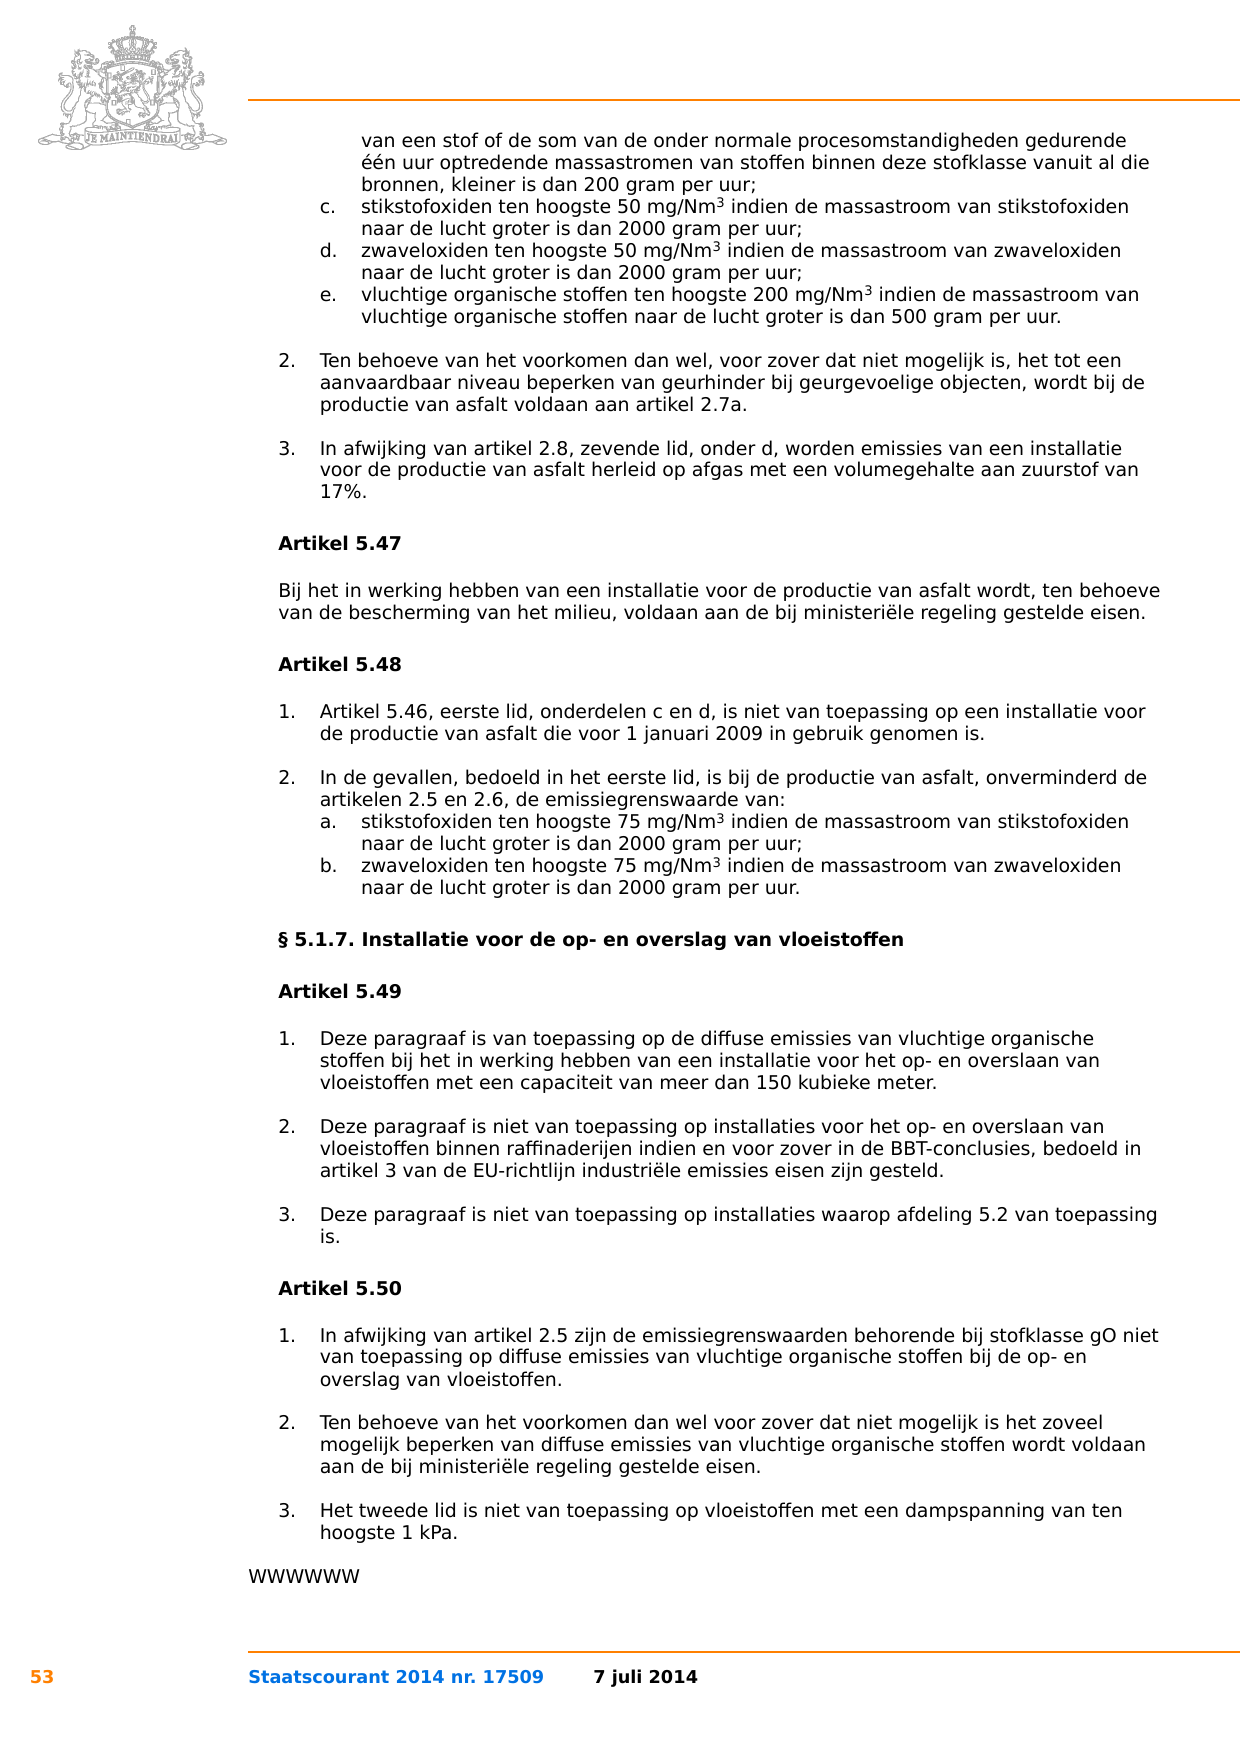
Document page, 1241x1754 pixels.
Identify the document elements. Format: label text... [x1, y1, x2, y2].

text 3. In afwijking van artikel 2.8, zevende lid, onder d, worden emissies van een installatie voor de productie van asfalt herleid op afgas met een volumegehalte aan zuurstof van 17%. [278, 437, 1163, 503]
subtitle Artikel 5.47 [278, 533, 1163, 555]
text d. zwaveloxiden ten hoogste 50 mg/Nm3 indien de massastroom van zwaveloxiden naar de lucht groter is dan 2000 gram per uur; [319, 240, 1163, 284]
subtitle Artikel 5.50 [278, 1277, 1163, 1299]
text 2. Ten behoeve van het voorkomen dan wel voor zover dat niet mogelijk is het zoveel mogelijk beperken van diffuse emissies van vluchtige organische stoffen wordt voldaan aan de bij ministeriële regeling gestelde eisen. [278, 1412, 1163, 1478]
text 2. Ten behoeve van het voorkomen dan wel, voor zover dat niet mogelijk is, het tot een aanvaardbaar niveau beperken van geurhinder bij geurgevoelige objecten, wordt bij de productie van asfalt voldaan aan artikel 2.7a. [278, 349, 1163, 416]
text 2. In de gevallen, bedoeld in het eerste lid, is bij de productie van asfalt, onverminderd de artikelen 2.5 en 2.6, de emissiegrenswaarde van: [278, 767, 1163, 811]
subtitle Artikel 5.48 [278, 654, 1163, 676]
text a. stikstofoxiden ten hoogste 75 mg/Nm3 indien de massastroom van stikstofoxiden naar de lucht groter is dan 2000 gram per uur; [319, 811, 1163, 855]
subtitle § 5.1.7. Installatie voor de op- en overslag van vloeistoffen [278, 929, 1163, 951]
text 3. Het tweede lid is niet van toepassing op vloeistoffen met een dampspanning van ten hoogste 1 kPa. [278, 1500, 1163, 1544]
text 1. Deze paragraaf is van toepassing op de diffuse emissies van vluchtige organische stoffen bij het in werking hebben van een installatie voor het op- en overslaan van vloeistoffen met een capaciteit van meer dan 150 kubieke meter. [278, 1028, 1163, 1094]
text Bij het in werking hebben van een installatie voor de productie van asfalt wordt, ten behoeve van de bescherming van het milieu, voldaan aan de bij ministeriële regeling gestelde eisen. [278, 580, 1163, 624]
text c. stikstofoxiden ten hoogste 50 mg/Nm3 indien de massastroom van stikstofoxiden naar de lucht groter is dan 2000 gram per uur; [319, 196, 1163, 240]
text 1. Artikel 5.46, eerste lid, onderdelen c en d, is niet van toepassing op een installatie voor de productie van asfalt die voor 1 januari 2009 in gebruik genomen is. [278, 701, 1163, 745]
text 3. Deze paragraaf is niet van toepassing op installaties waarop afdeling 5.2 van toepassing is. [278, 1203, 1163, 1247]
text b. zwaveloxiden ten hoogste 75 mg/Nm3 indien de massastroom van zwaveloxiden naar de lucht groter is dan 2000 gram per uur. [319, 855, 1163, 899]
picture [38, 25, 227, 150]
text van een stof of de som van de onder normale procesomstandigheden gedurende één uur optredende massastromen van stoffen binnen deze stofklasse vanuit al die bronnen, kleiner is dan 200 gram per uur; [319, 130, 1163, 196]
text WWWWWW [248, 1566, 1163, 1588]
text e. vluchtige organische stoffen ten hoogste 200 mg/Nm3 indien de massastroom van vluchtige organische stoffen naar de lucht groter is dan 500 gram per uur. [319, 284, 1163, 328]
subtitle Artikel 5.49 [278, 981, 1163, 1003]
text 1. In afwijking van artikel 2.5 zijn de emissiegrenswaarden behorende bij stofklasse gO niet van toepassing op diffuse emissies van vluchtige organische stoffen bij de op- en overslag van vloeistoffen. [278, 1324, 1163, 1390]
text 2. Deze paragraaf is niet van toepassing op installaties voor het op- en overslaan van vloeistoffen binnen raffinaderijen indien en voor zover in de BBT-conclusies, bedoeld in artikel 3 van de EU-richtlijn industriële emissies eisen zijn gesteld. [278, 1116, 1163, 1182]
